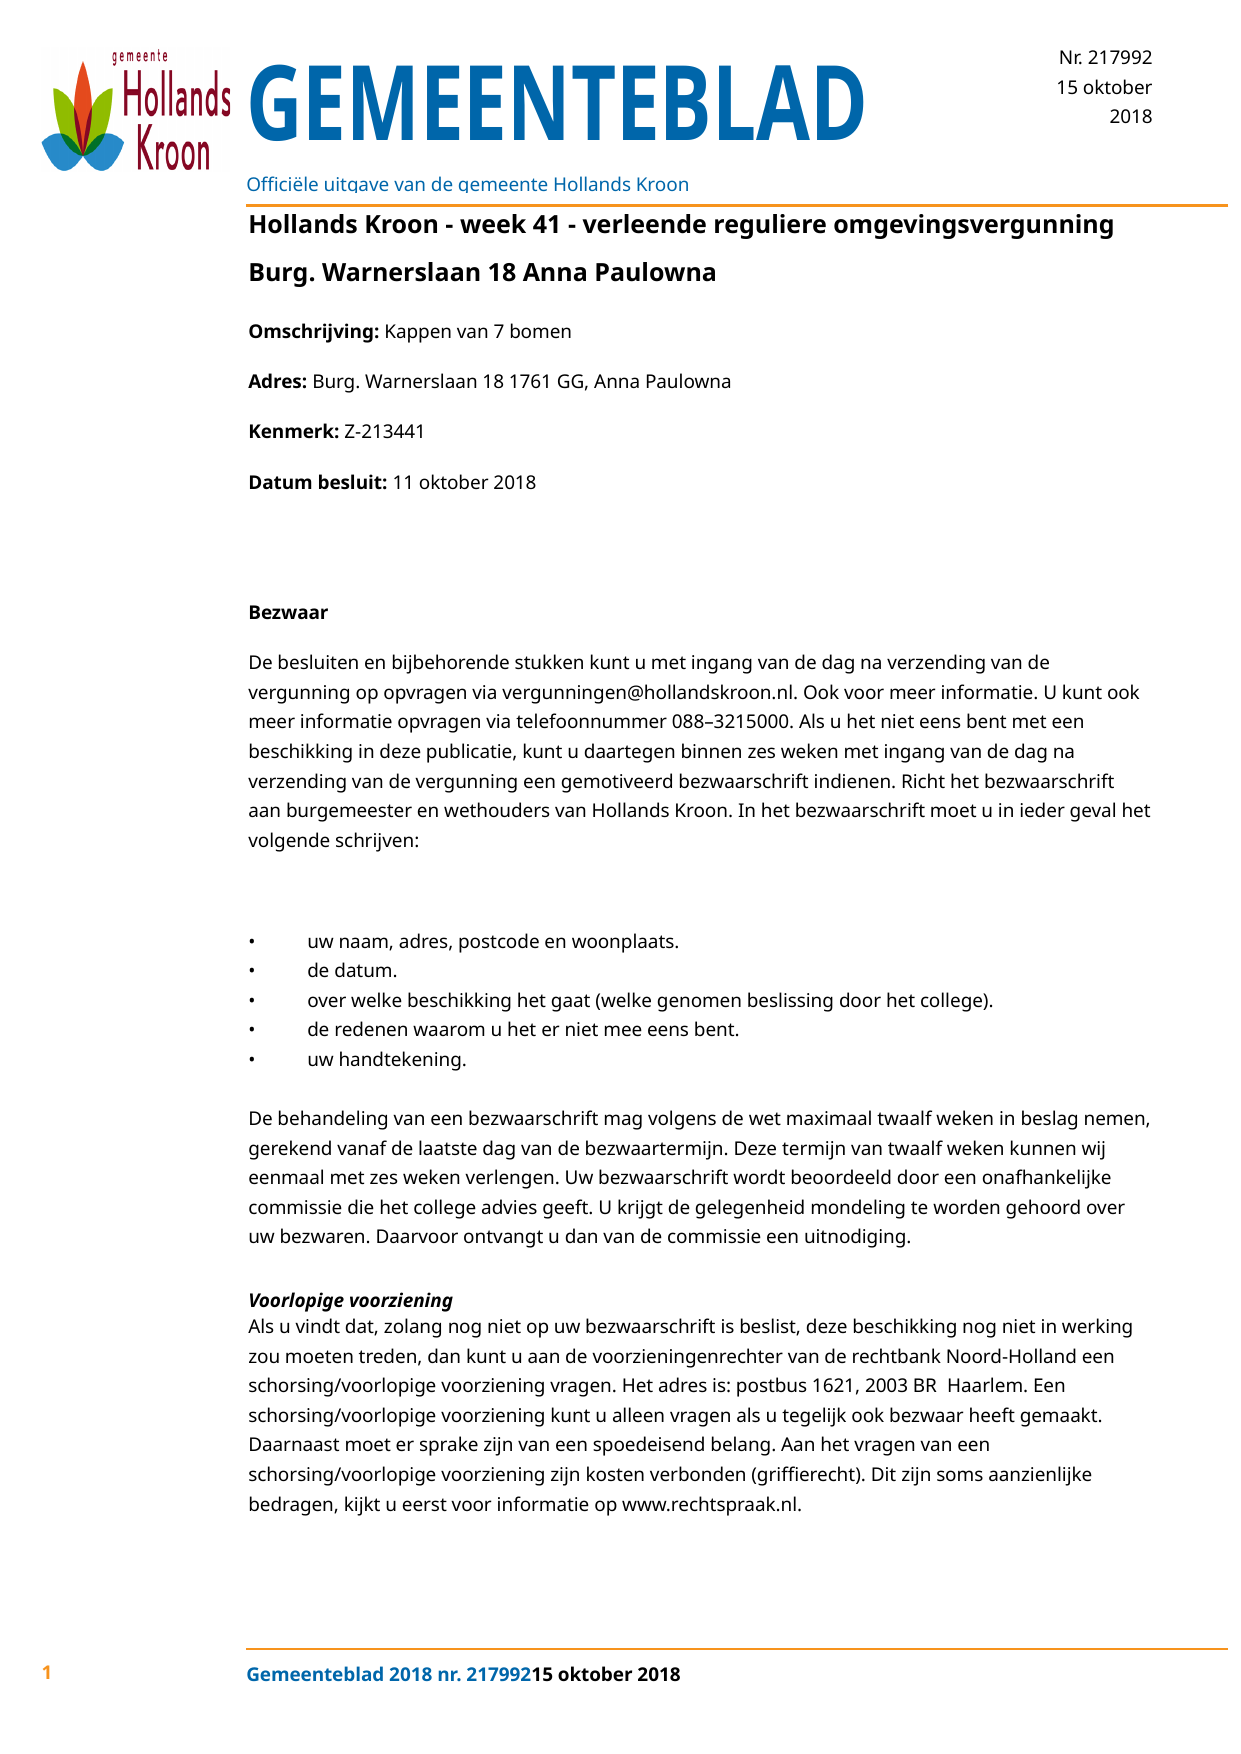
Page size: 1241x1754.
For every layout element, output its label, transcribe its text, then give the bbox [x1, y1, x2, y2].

text Als u vindt dat, zolang nog niet op uw bezwaarschrift is beslist, deze beschikking nog niet in werking zou moeten treden, dan kunt u aan de voorzieningenrechter van de rechtbank Noord-Holland een schorsing/voorlopige voorziening vragen. Het adres is: postbus 1621, 2003 BR Haarlem. Een schorsing/voorlopige voorziening kunt u alleen vragen als u tegelijk ook bezwaar heeft gemaakt. Daarnaast moet er sprake zijn van een spoedeisend belang. Aan het vragen van een schorsing/voorlopige voorziening zijn kosten verbonden (griffierecht). Dit zijn soms aanzienlijke bedragen, kijkt u eerst voor informatie op www.rechtspraak.nl. [248, 1313, 1152, 1517]
text Bezwaar [248, 599, 1152, 625]
text Adres: Burg. Warnerslaan 18 1761 GG, Anna Paulowna [248, 368, 1152, 394]
text Voorlopige voorziening [248, 1288, 1152, 1313]
text Kenmerk: Z-213441 [248, 419, 1152, 444]
text De behandeling van een bezwaarschrift mag volgens de wet maximaal twaalf weken in beslag nemen, gerekend vanaf de laatste dag van de bezwaartermijn. Deze termijn van twaalf weken kunnen wij eenmaal met zes weken verlengen. Uw bezwaarschrift wordt beoordeeld door een onafhankelijke commissie die het college advies geeft. U krijgt de gelegenheid mondeling te worden gehoord over uw bezwaren. Daarvoor ontvangt u dan van de commissie een uitnodiging. [248, 1105, 1152, 1249]
table_header [700, 469, 1152, 495]
text Omschrijving: Kappen van 7 bomen [248, 318, 1152, 344]
list uw handtekening. [248, 1046, 1152, 1072]
text De besluiten en bijbehorende stukken kunt u met ingang van de dag na verzending van de vergunning op opvragen via vergunningen@hollandskroon.nl. Ook voor meer informatie. U kunt ook meer informatie opvragen via telefoonnummer 088–3215000. Als u het niet eens bent met een beschikking in deze publicatie, kunt u daartegen binnen zes weken met ingang van de dag na verzending van de vergunning een gemotiveerd bezwaarschrift indienen. Richt het bezwaarschrift aan burgemeester en wethouders van Hollands Kroon. In het bezwaarschrift moet u in ieder geval het volgende schrijven: [248, 649, 1152, 853]
table_header Datum besluit: 11 oktober 2018 [248, 469, 700, 495]
text Hollands Kroon - week 41 - verleende reguliere omgevingsvergunning Burg. Warnerslaan 18 Anna Paulowna [248, 207, 1152, 288]
list de redenen waarom u het er niet mee eens bent. [248, 1017, 1152, 1042]
list over welke beschikking het gaat (welke genomen beslissing door het college). [248, 987, 1152, 1013]
list uw naam, adres, postcode en woonplaats. [248, 928, 1152, 953]
picture [41, 47, 231, 172]
list de datum. [248, 957, 1152, 983]
